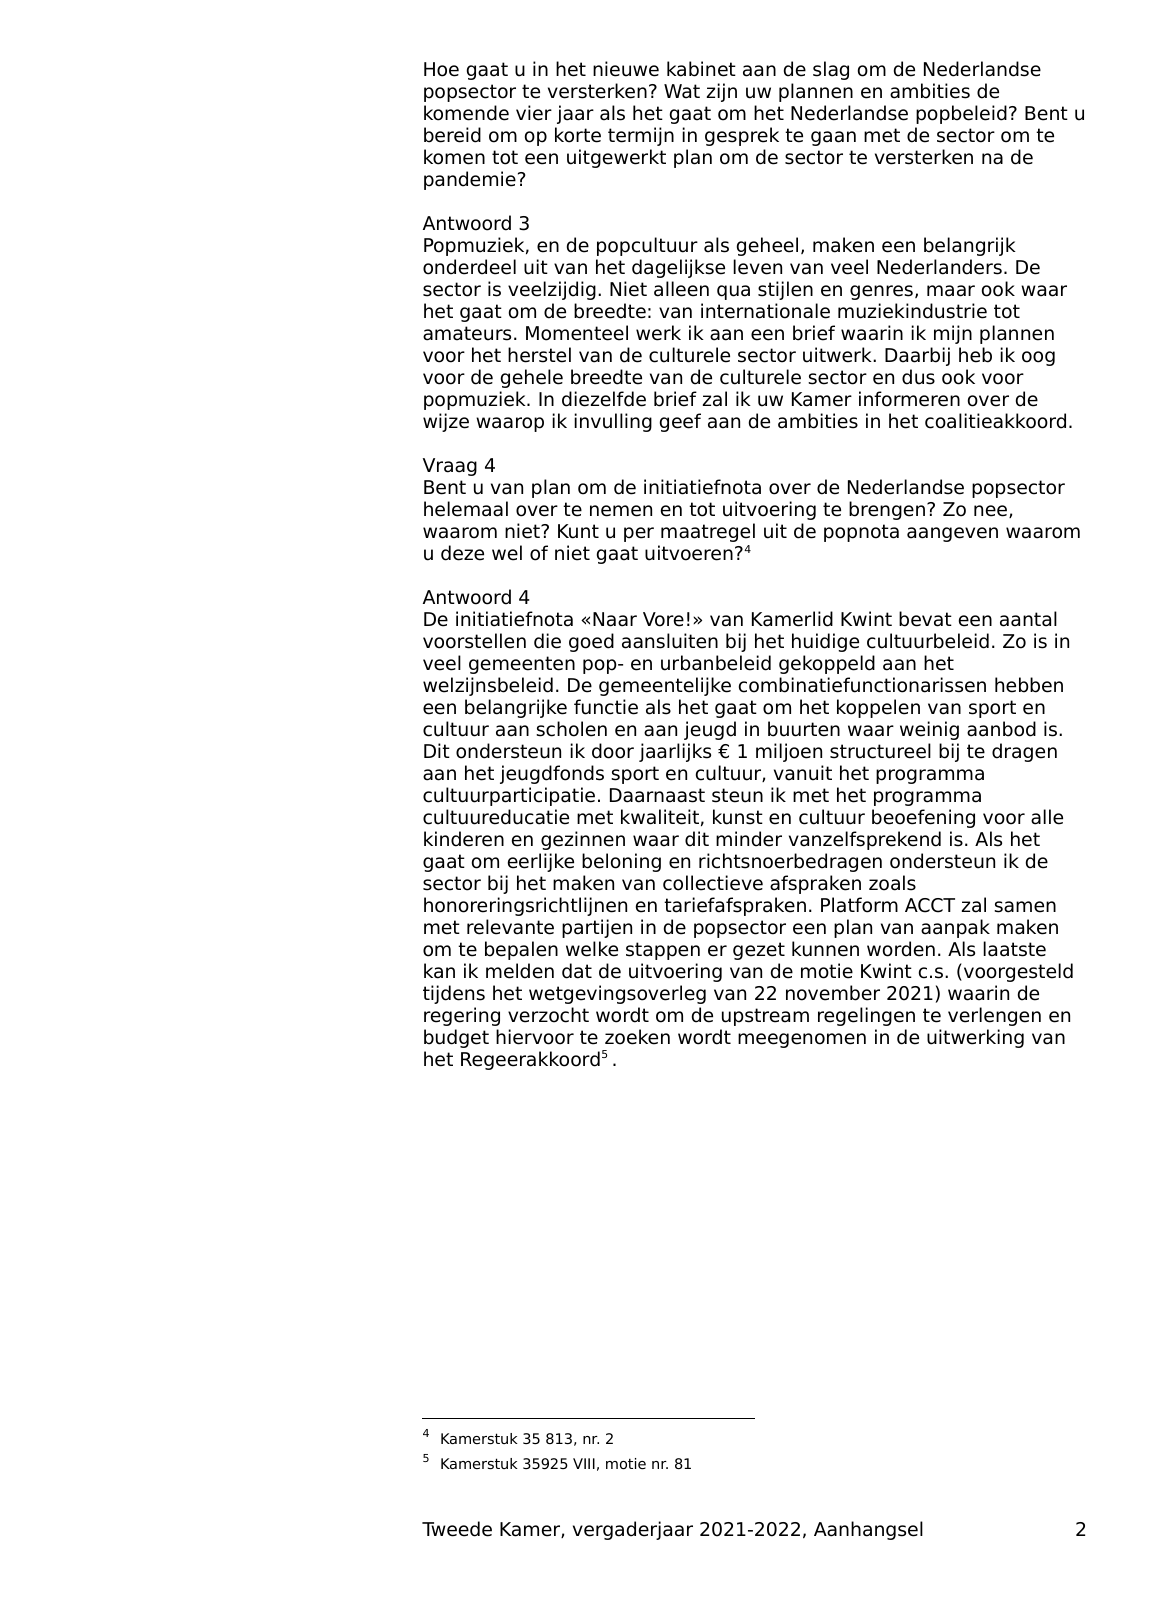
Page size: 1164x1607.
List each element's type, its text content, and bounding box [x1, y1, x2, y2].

text Kamerstuk 35925 VIII, motie nr. 81 [422, 1452, 1087, 1474]
text Vraag 4 [422, 455, 1087, 477]
text Kamerstuk 35 813, nr. 2 [422, 1427, 1087, 1449]
text Bent u van plan om de initiatiefnota over de Nederlandse popsector helemaal over te nemen en tot uitvoering te brengen? Zo nee, waarom niet? Kunt u per maatregel uit de popnota aangeven waarom u deze wel of niet gaat uitvoeren? [422, 477, 1087, 565]
text Antwoord 4 [422, 587, 1087, 609]
text Hoe gaat u in het nieuwe kabinet aan de slag om de Nederlandse popsector te versterken? Wat zijn uw plannen en ambities de komende vier jaar als het gaat om het Nederlandse popbeleid? Bent u bereid om op korte termijn in gesprek te gaan met de sector om te komen tot een uitgewerkt plan om de sector te versterken na de pandemie? [422, 59, 1087, 191]
text Popmuziek, en de popcultuur als geheel, maken een belangrijk onderdeel uit van het dagelijkse leven van veel Nederlanders. De sector is veelzijdig. Niet alleen qua stijlen en genres, maar ook waar het gaat om de breedte: van internationale muziekindustrie tot amateurs. Momenteel werk ik aan een brief waarin ik mijn plannen voor het herstel van de culturele sector uitwerk. Daarbij heb ik oog voor de gehele breedte van de culturele sector en dus ook voor popmuziek. In diezelfde brief zal ik uw Kamer informeren over de wijze waarop ik invulling geef aan de ambities in het coalitieakkoord. [422, 235, 1087, 433]
text De initiatiefnota «Naar Vore!» van Kamerlid Kwint bevat een aantal voorstellen die goed aansluiten bij het huidige cultuurbeleid. Zo is in veel gemeenten pop- en urbanbeleid gekoppeld aan het welzijnsbeleid. De gemeentelijke combinatiefunctionarissen hebben een belangrijke functie als het gaat om het koppelen van sport en cultuur aan scholen en aan jeugd in buurten waar weinig aanbod is. Dit ondersteun ik door jaarlijks € 1 miljoen structureel bij te dragen aan het jeugdfonds sport en cultuur, vanuit het programma cultuurparticipatie. Daarnaast steun ik met het programma cultuureducatie met kwaliteit, kunst en cultuur beoefening voor alle kinderen en gezinnen waar dit minder vanzelfsprekend is. Als het gaat om eerlijke beloning en richtsnoerbedragen ondersteun ik de sector bij het maken van collectieve afspraken zoals honoreringsrichtlijnen en tariefafspraken. Platform ACCT zal samen met relevante partijen in de popsector een plan van aanpak maken om te bepalen welke stappen er gezet kunnen worden. Als laatste kan ik melden dat de uitvoering van de motie Kwint c.s. (voorgesteld tijdens het wetgevingsoverleg van 22 november 2021) waarin de regering verzocht wordt om de upstream regelingen te verlengen en budget hiervoor te zoeken wordt meegenomen in de uitwerking van het Regeerakkoord. [422, 609, 1087, 1071]
text Antwoord 3 [422, 213, 1087, 235]
